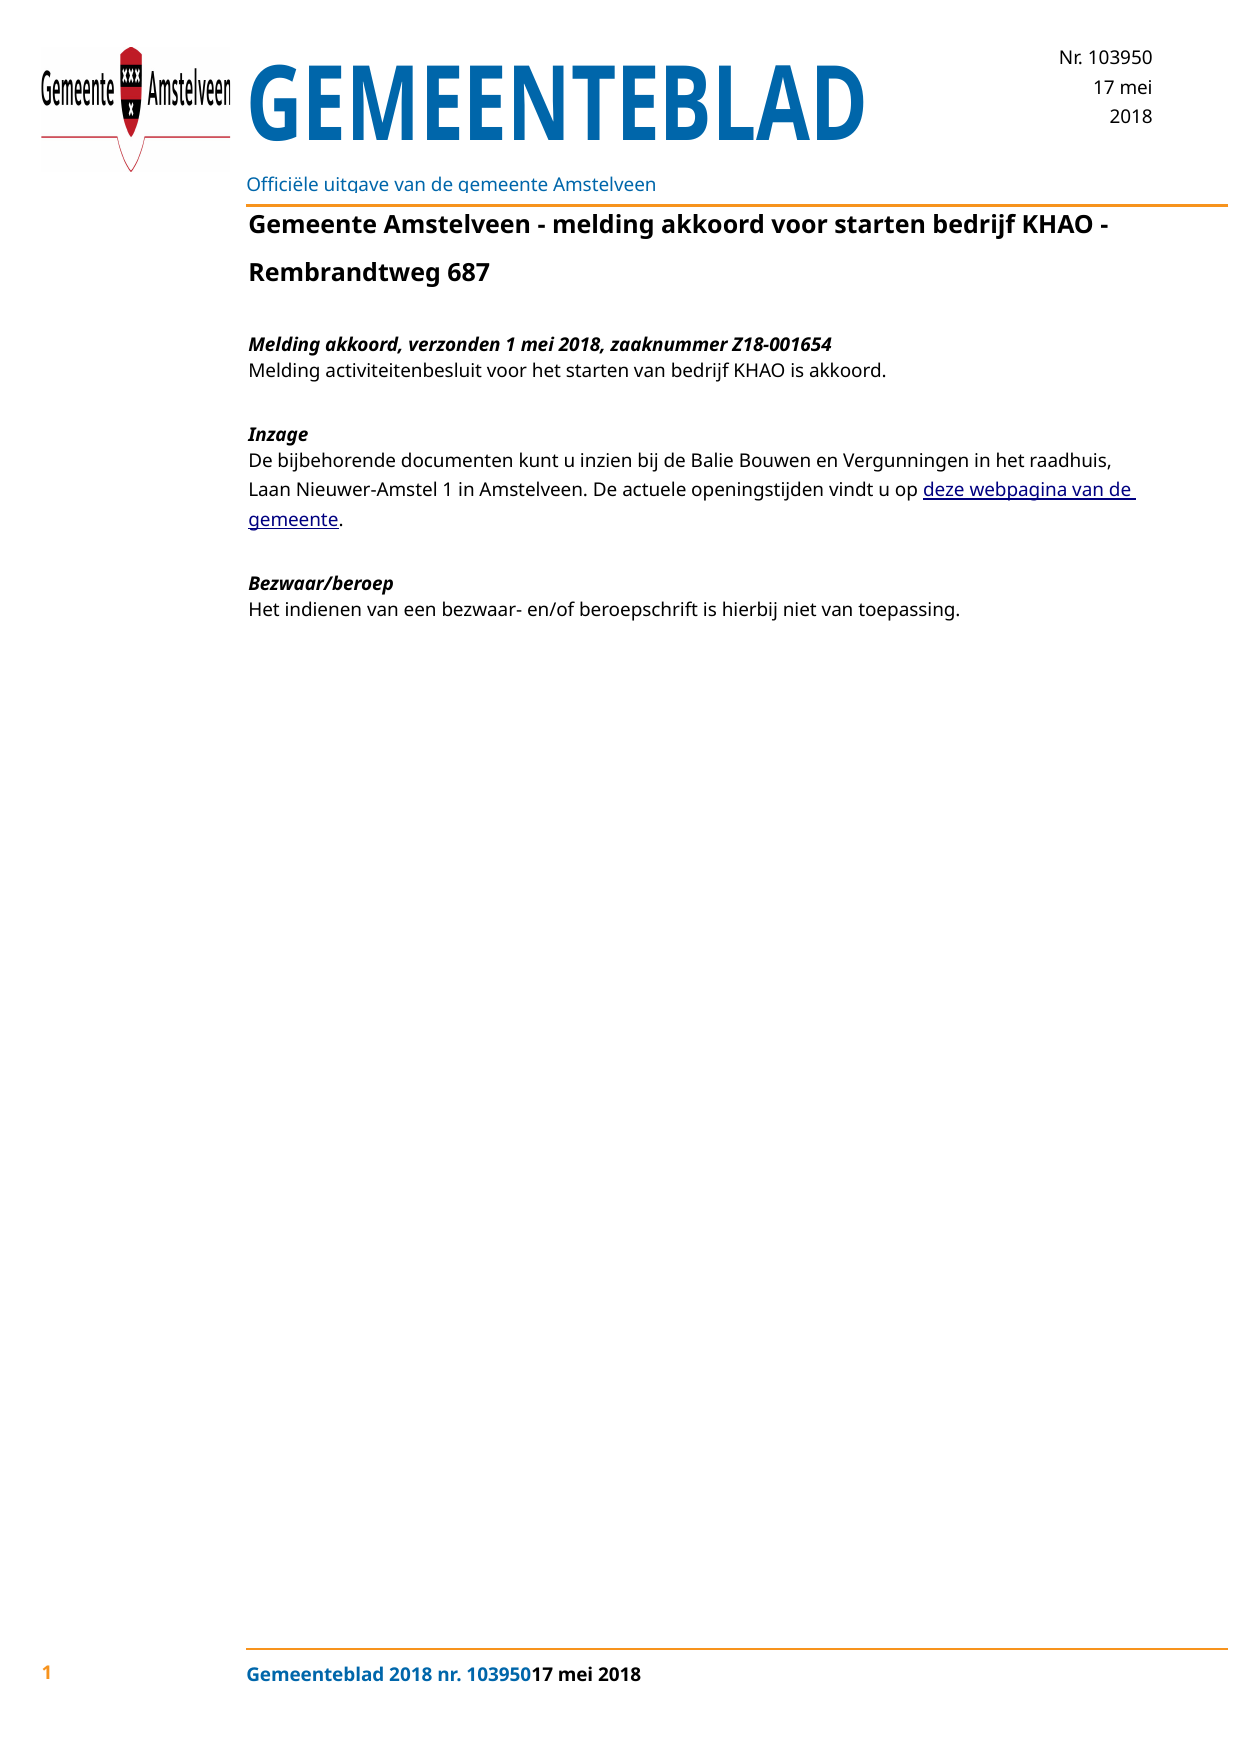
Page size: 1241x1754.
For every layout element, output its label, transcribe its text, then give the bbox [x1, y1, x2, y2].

text Melding akkoord, verzonden 1 mei 2018, zaaknummer Z18-001654 [248, 331, 1152, 357]
text Gemeente Amstelveen - melding akkoord voor starten bedrijf KHAO - Rembrandtweg 687 [248, 207, 1152, 288]
text Het indienen van een bezwaar- en/of beroepschrift is hierbij niet van toepassing. [248, 596, 1152, 621]
text Melding activiteitenbesluit voor het starten van bedrijf KHAO is akkoord. [248, 357, 1152, 383]
picture [41, 47, 231, 172]
text Inzage [248, 421, 1152, 447]
text Bezwaar/beroep [248, 570, 1152, 596]
text De bijbehorende documenten kunt u inzien bij de Balie Bouwen en Vergunningen in het raadhuis, Laan Nieuwer-Amstel 1 in Amstelveen. De actuele openingstijden vindt u op deze webpagina van de gemeente. [248, 447, 1152, 532]
